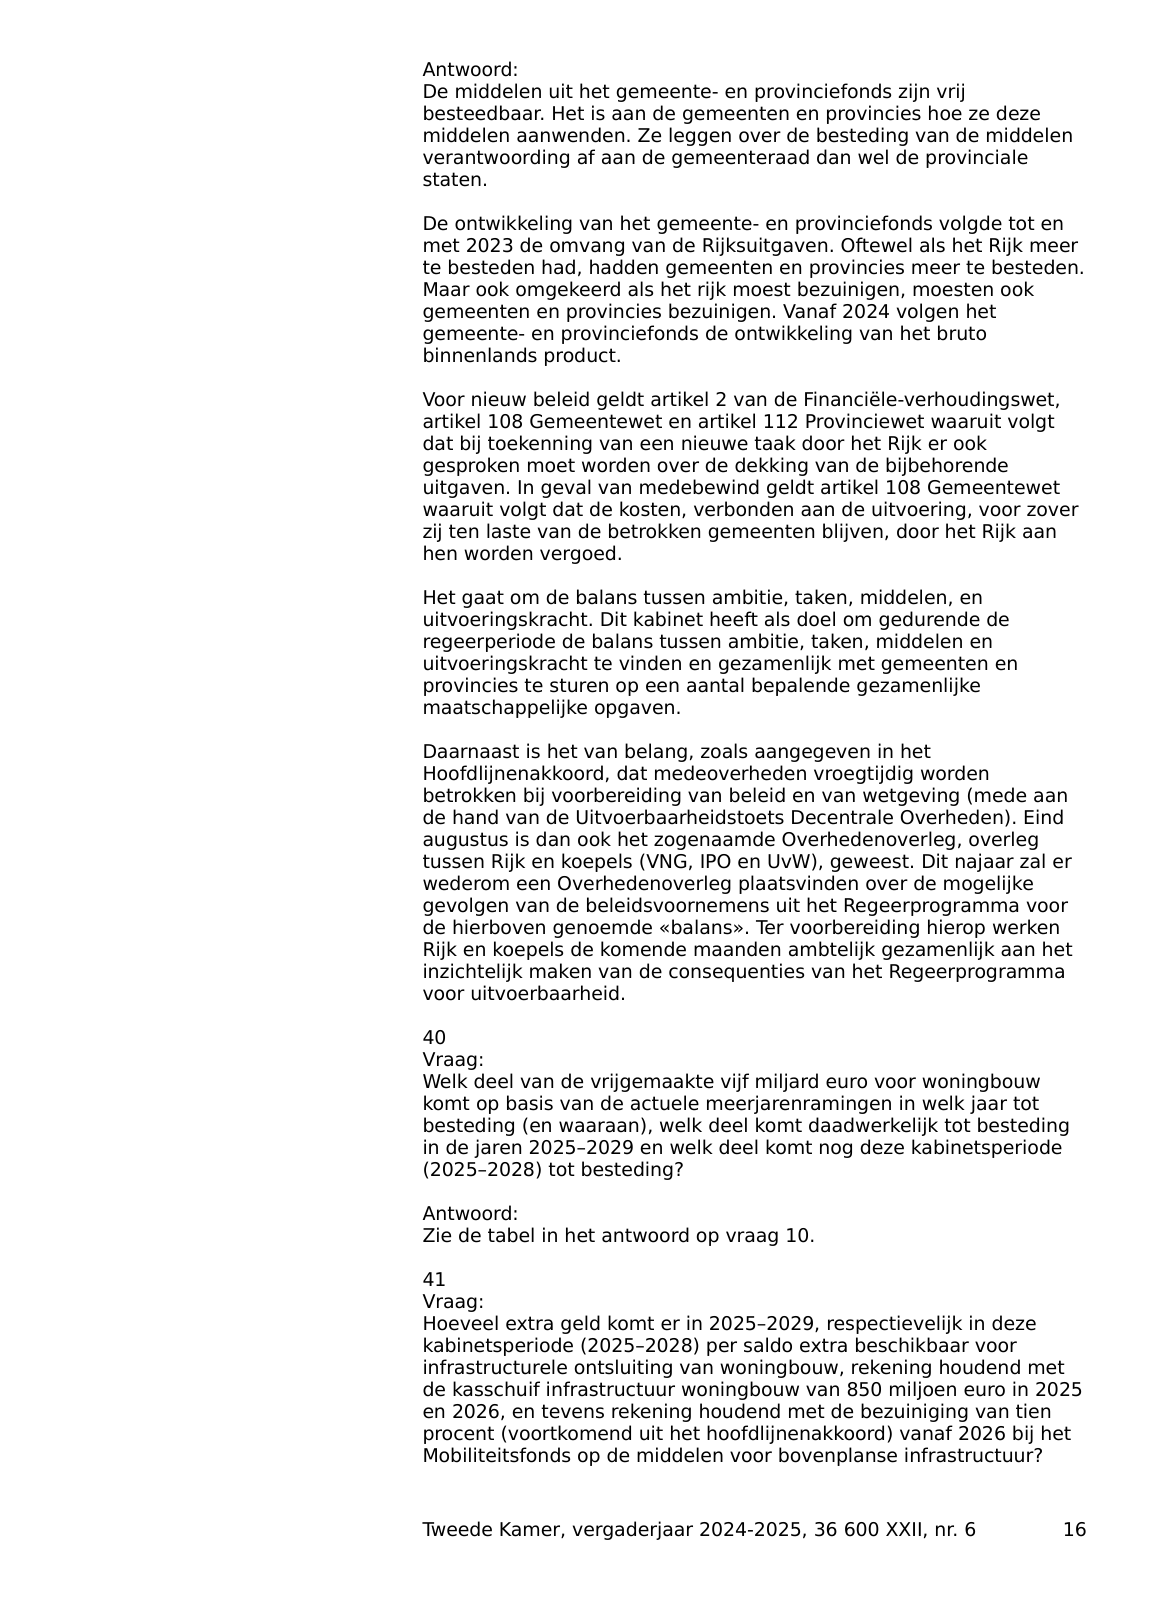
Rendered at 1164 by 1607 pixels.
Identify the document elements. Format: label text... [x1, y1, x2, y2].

text Hoeveel extra geld komt er in 2025–2029, respectievelijk in deze kabinetsperiode (2025–2028) per saldo extra beschikbaar voor infrastructurele ontsluiting van woningbouw, rekening houdend met de kasschuif infrastructuur woningbouw van 850 miljoen euro in 2025 en 2026, en tevens rekening houdend met de bezuiniging van tien procent (voortkomend uit het hoofdlijnenakkoord) vanaf 2026 bij het Mobiliteitsfonds op de middelen voor bovenplanse infrastructuur? [422, 1313, 1087, 1467]
text Vraag: [422, 1291, 1087, 1313]
text Welk deel van de vrijgemaakte vijf miljard euro voor woningbouw komt op basis van de actuele meerjarenramingen in welk jaar tot besteding (en waaraan), welk deel komt daadwerkelijk tot besteding in de jaren 2025–2029 en welk deel komt nog deze kabinetsperiode (2025–2028) tot besteding? [422, 1071, 1087, 1181]
text Het gaat om de balans tussen ambitie, taken, middelen, en uitvoeringskracht. Dit kabinet heeft als doel om gedurende de regeerperiode de balans tussen ambitie, taken, middelen en uitvoeringskracht te vinden en gezamenlijk met gemeenten en provincies te sturen op een aantal bepalende gezamenlijke maatschappelijke opgaven. [422, 587, 1087, 719]
text Antwoord: [422, 59, 1087, 81]
text De ontwikkeling van het gemeente- en provinciefonds volgde tot en met 2023 de omvang van de Rijksuitgaven. Oftewel als het Rijk meer te besteden had, hadden gemeenten en provincies meer te besteden. Maar ook omgekeerd als het rijk moest bezuinigen, moesten ook gemeenten en provincies bezuinigen. Vanaf 2024 volgen het gemeente- en provinciefonds de ontwikkeling van het bruto binnenlands product. [422, 213, 1087, 367]
text Zie de tabel in het antwoord op vraag 10. [422, 1225, 1087, 1247]
text Vraag: [422, 1049, 1087, 1071]
text 41 [422, 1269, 1087, 1291]
text Antwoord: [422, 1203, 1087, 1225]
text De middelen uit het gemeente- en provinciefonds zijn vrij besteedbaar. Het is aan de gemeenten en provincies hoe ze deze middelen aanwenden. Ze leggen over de besteding van de middelen verantwoording af aan de gemeenteraad dan wel de provinciale staten. [422, 81, 1087, 191]
text 40 [422, 1027, 1087, 1049]
text Daarnaast is het van belang, zoals aangegeven in het Hoofdlijnenakkoord, dat medeoverheden vroegtijdig worden betrokken bij voorbereiding van beleid en van wetgeving (mede aan de hand van de Uitvoerbaarheidstoets Decentrale Overheden). Eind augustus is dan ook het zogenaamde Overhedenoverleg, overleg tussen Rijk en koepels (VNG, IPO en UvW), geweest. Dit najaar zal er wederom een Overhedenoverleg plaatsvinden over de mogelijke gevolgen van de beleidsvoornemens uit het Regeerprogramma voor de hierboven genoemde «balans». Ter voorbereiding hierop werken Rijk en koepels de komende maanden ambtelijk gezamenlijk aan het inzichtelijk maken van de consequenties van het Regeerprogramma voor uitvoerbaarheid. [422, 741, 1087, 1005]
text Voor nieuw beleid geldt artikel 2 van de Financiële-verhoudingswet, artikel 108 Gemeentewet en artikel 112 Provinciewet waaruit volgt dat bij toekenning van een nieuwe taak door het Rijk er ook gesproken moet worden over de dekking van de bijbehorende uitgaven. In geval van medebewind geldt artikel 108 Gemeentewet waaruit volgt dat de kosten, verbonden aan de uitvoering, voor zover zij ten laste van de betrokken gemeenten blijven, door het Rijk aan hen worden vergoed. [422, 389, 1087, 565]
